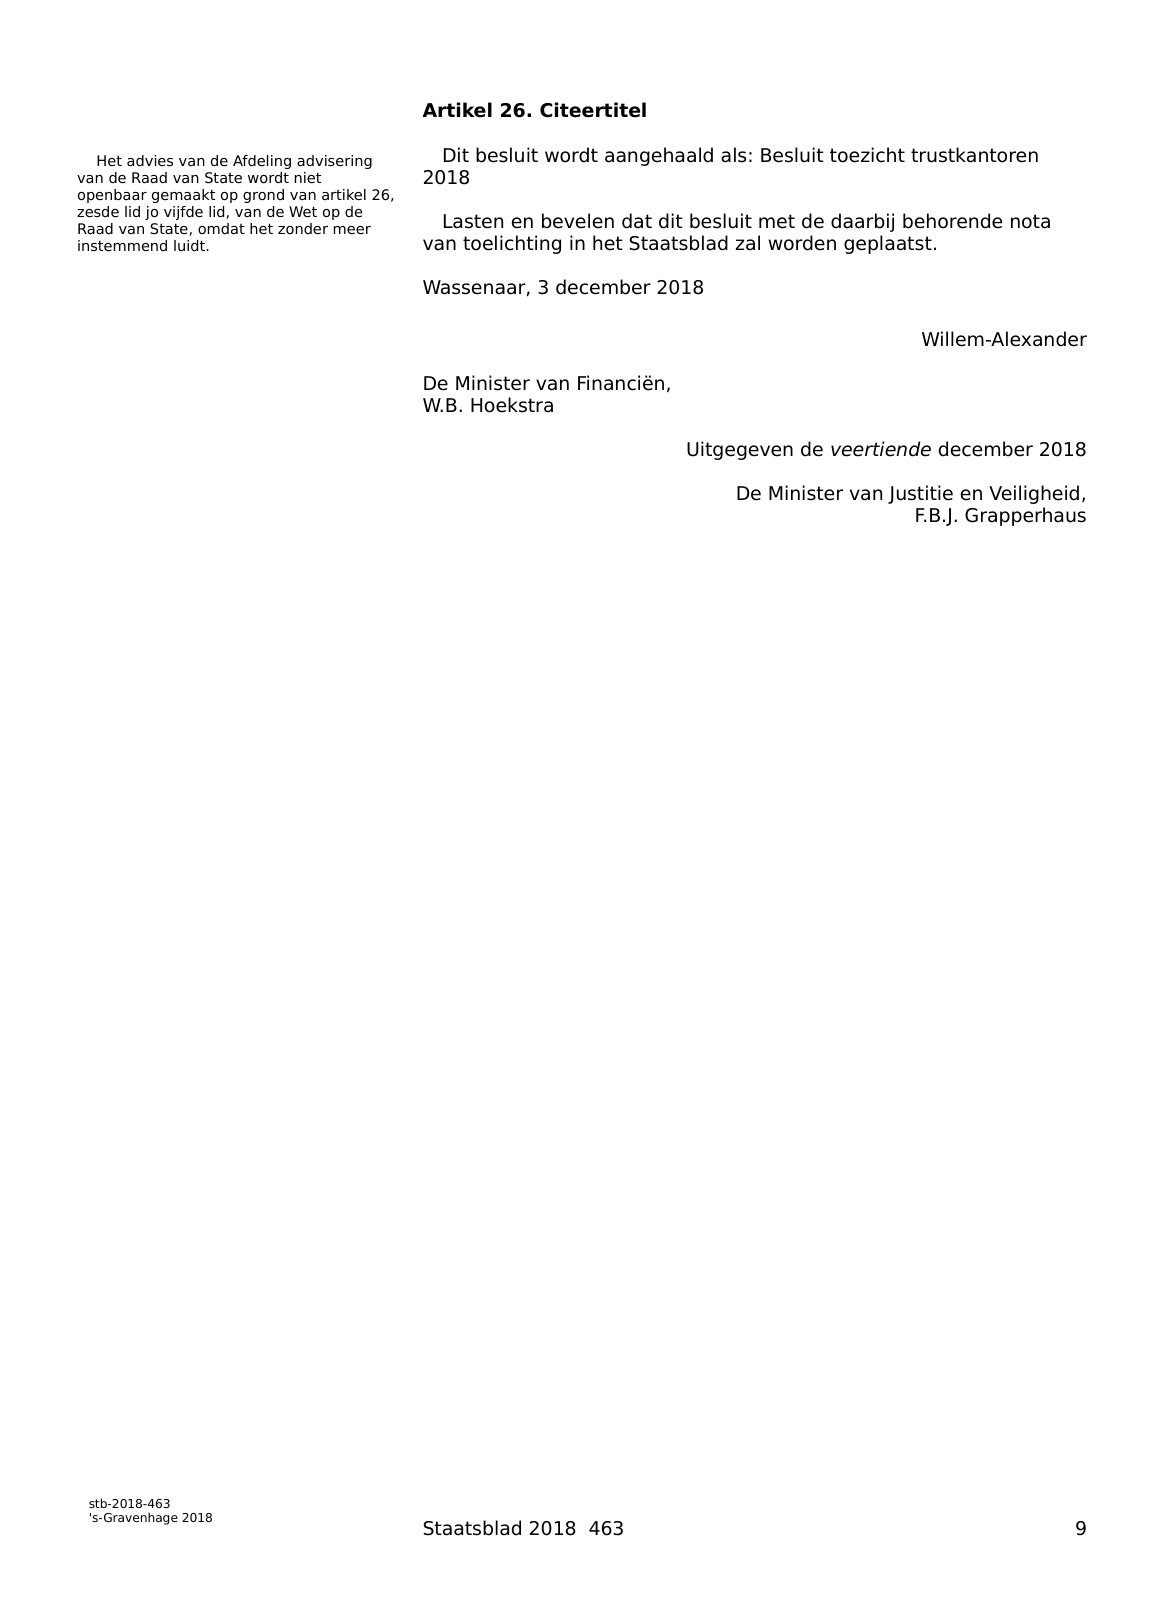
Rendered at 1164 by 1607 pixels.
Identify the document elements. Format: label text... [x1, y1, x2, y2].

text Het advies van de Afdeling advisering van de Raad van State wordt niet openbaar gemaakt op grond van artikel 26, zesde lid jo vijfde lid, van de Wet op de Raad van State, omdat het zonder meer instemmend luidt. [77, 153, 396, 255]
text De Minister van Financiën, W.B. Hoekstra [422, 373, 1087, 417]
text 's-Gravenhage 2018 [88, 1511, 323, 1525]
text Wassenaar, 3 december 2018 [422, 277, 1087, 299]
text Willem-Alexander [422, 329, 1087, 351]
text Lasten en bevelen dat dit besluit met de daarbij behorende nota van toelichting in het Staatsblad zal worden geplaatst. [422, 211, 1087, 255]
subtitle Artikel 26. Citeertitel [422, 100, 1087, 122]
text Uitgegeven de veertiende december 2018 [422, 439, 1087, 461]
text De Minister van Justitie en Veiligheid, F.B.J. Grapperhaus [422, 483, 1087, 527]
text Dit besluit wordt aangehaald als: Besluit toezicht trustkantoren 2018 [422, 144, 1087, 188]
text stb-2018-463 [88, 1497, 323, 1511]
